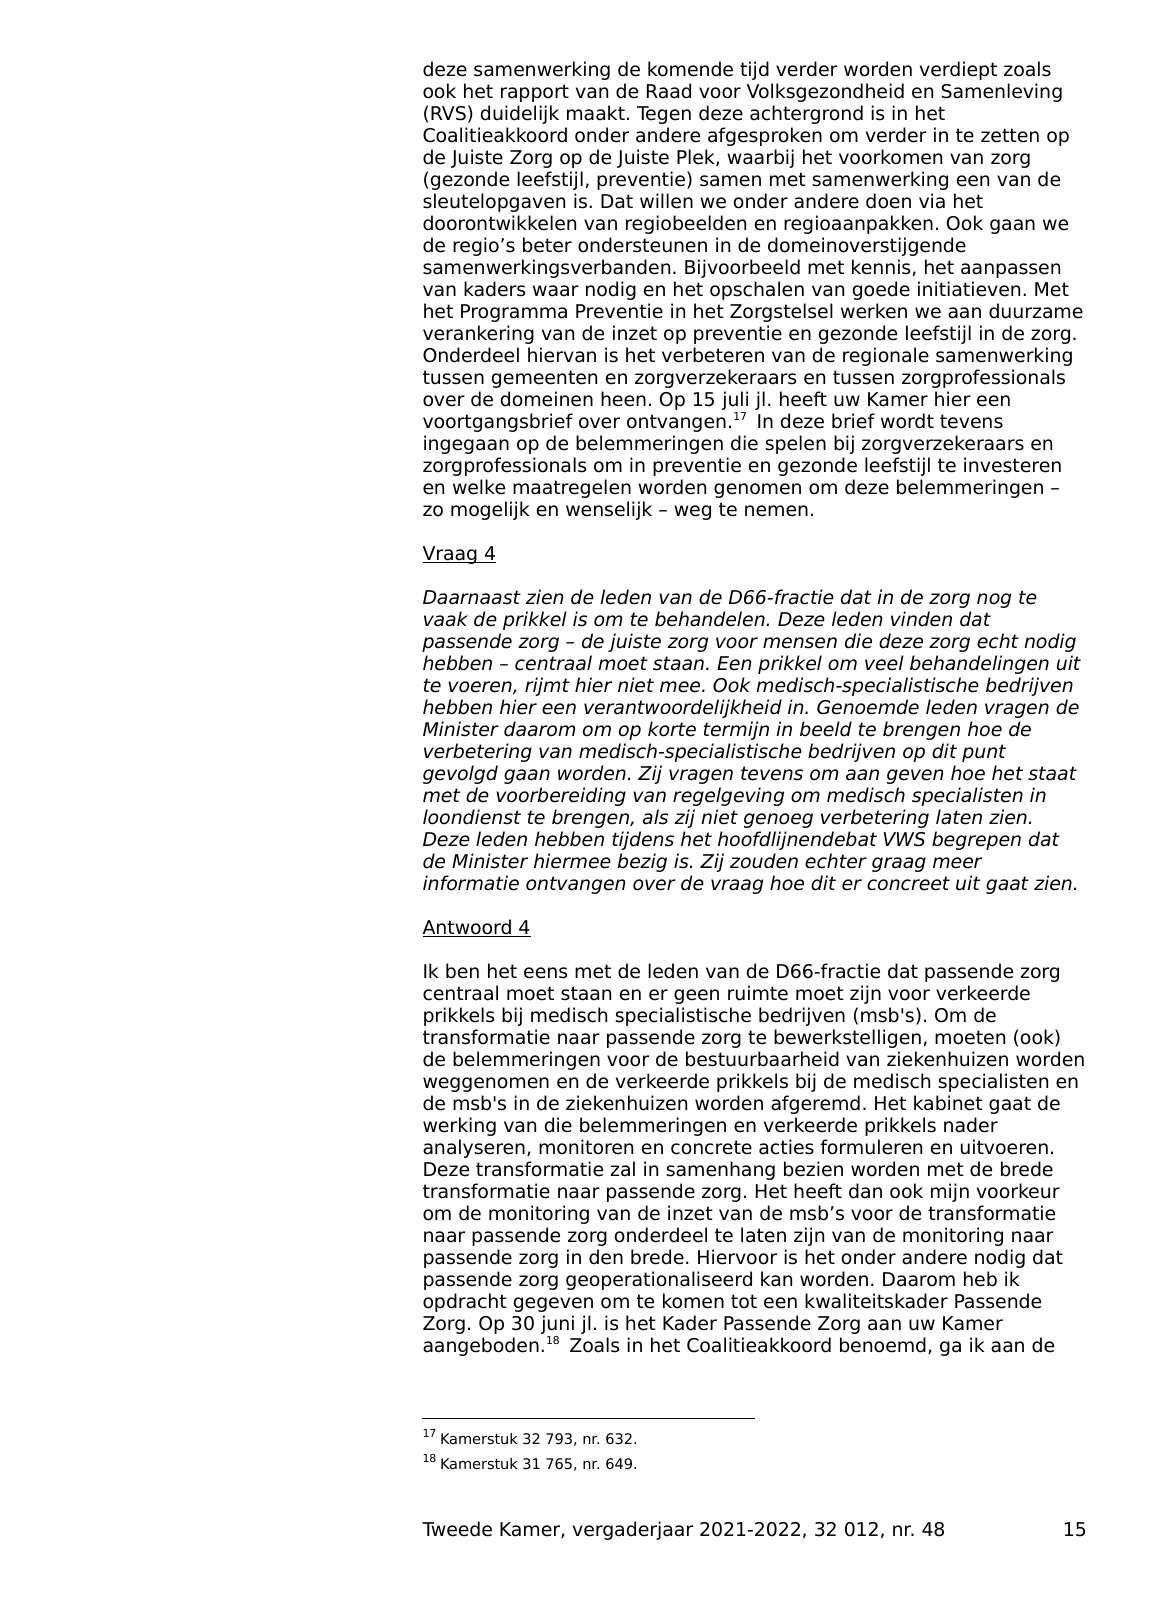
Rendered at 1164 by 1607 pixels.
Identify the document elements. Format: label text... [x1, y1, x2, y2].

text deze samenwerking de komende tijd verder worden verdiept zoals ook het rapport van de Raad voor Volksgezondheid en Samenleving (RVS) duidelijk maakt. Tegen deze achtergrond is in het Coalitieakkoord onder andere afgesproken om verder in te zetten op de Juiste Zorg op de Juiste Plek, waarbij het voorkomen van zorg (gezonde leefstijl, preventie) samen met samenwerking een van de sleutelopgaven is. Dat willen we onder andere doen via het doorontwikkelen van regiobeelden en regioaanpakken. Ook gaan we de regio’s beter ondersteunen in de domeinoverstijgende samenwerkingsverbanden. Bijvoorbeeld met kennis, het aanpassen van kaders waar nodig en het opschalen van goede initiatieven. Met het Programma Preventie in het Zorgstelsel werken we aan duurzame verankering van de inzet op preventie en gezonde leefstijl in de zorg. Onderdeel hiervan is het verbeteren van de regionale samenwerking tussen gemeenten en zorgverzekeraars en tussen zorgprofessionals over de domeinen heen. Op 15 juli jl. heeft uw Kamer hier een voortgangsbrief over ontvangen. In deze brief wordt tevens ingegaan op de belemmeringen die spelen bij zorgverzekeraars en zorgprofessionals om in preventie en gezonde leefstijl te investeren en welke maatregelen worden genomen om deze belemmeringen – zo mogelijk en wenselijk – weg te nemen. [422, 59, 1087, 521]
text Daarnaast zien de leden van de D66-fractie dat in de zorg nog te vaak de prikkel is om te behandelen. Deze leden vinden dat passende zorg – de juiste zorg voor mensen die deze zorg echt nodig hebben – centraal moet staan. Een prikkel om veel behandelingen uit te voeren, rijmt hier niet mee. Ook medisch-specialistische bedrijven hebben hier een verantwoordelijkheid in. Genoemde leden vragen de Minister daarom om op korte termijn in beeld te brengen hoe de verbetering van medisch-specialistische bedrijven op dit punt gevolgd gaan worden. Zij vragen tevens om aan geven hoe het staat met de voorbereiding van regelgeving om medisch specialisten in loondienst te brengen, als zij niet genoeg verbetering laten zien. Deze leden hebben tijdens het hoofdlijnendebat VWS begrepen dat de Minister hiermee bezig is. Zij zouden echter graag meer informatie ontvangen over de vraag hoe dit er concreet uit gaat zien. [422, 587, 1087, 895]
text Kamerstuk 31 765, nr. 649. [422, 1452, 1087, 1474]
subtitle Antwoord 4 [422, 917, 1087, 939]
text Ik ben het eens met de leden van de D66-fractie dat passende zorg centraal moet staan en er geen ruimte moet zijn voor verkeerde prikkels bij medisch specialistische bedrijven (msb's). Om de transformatie naar passende zorg te bewerkstelligen, moeten (ook) de belemmeringen voor de bestuurbaarheid van ziekenhuizen worden weggenomen en de verkeerde prikkels bij de medisch specialisten en de msb's in de ziekenhuizen worden afgeremd. Het kabinet gaat de werking van die belemmeringen en verkeerde prikkels nader analyseren, monitoren en concrete acties formuleren en uitvoeren. Deze transformatie zal in samenhang bezien worden met de brede transformatie naar passende zorg. Het heeft dan ook mijn voorkeur om de monitoring van de inzet van de msb’s voor de transformatie naar passende zorg onderdeel te laten zijn van de monitoring naar passende zorg in den brede. Hiervoor is het onder andere nodig dat passende zorg geoperationaliseerd kan worden. Daarom heb ik opdracht gegeven om te komen tot een kwaliteitskader Passende Zorg. Op 30 juni jl. is het Kader Passende Zorg aan uw Kamer aangeboden. Zoals in het Coalitieakkoord benoemd, ga ik aan de [422, 961, 1087, 1357]
subtitle Vraag 4 [422, 543, 1087, 565]
text Kamerstuk 32 793, nr. 632. [422, 1427, 1087, 1449]
